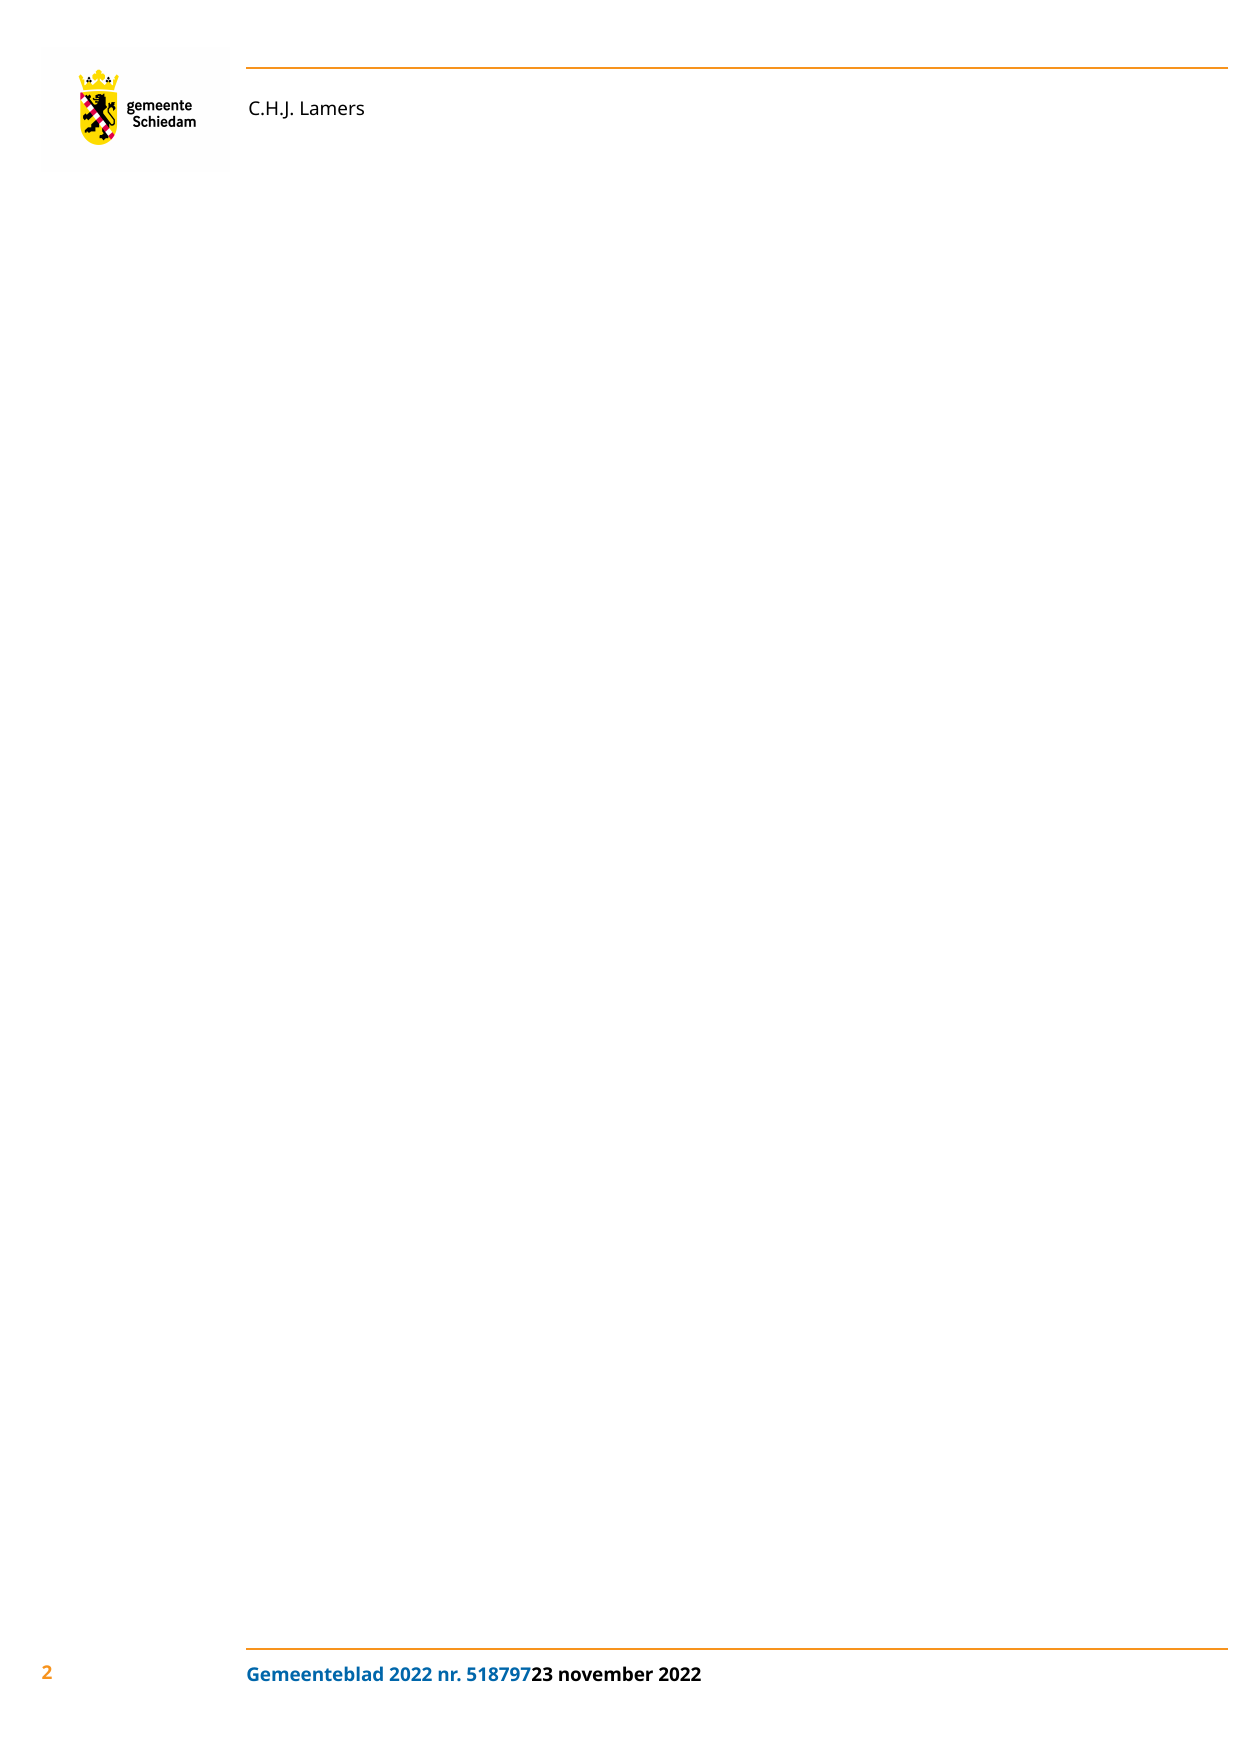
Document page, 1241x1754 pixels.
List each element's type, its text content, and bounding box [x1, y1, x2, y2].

text C.H.J. Lamers [248, 95, 1152, 121]
picture [41, 47, 231, 172]
